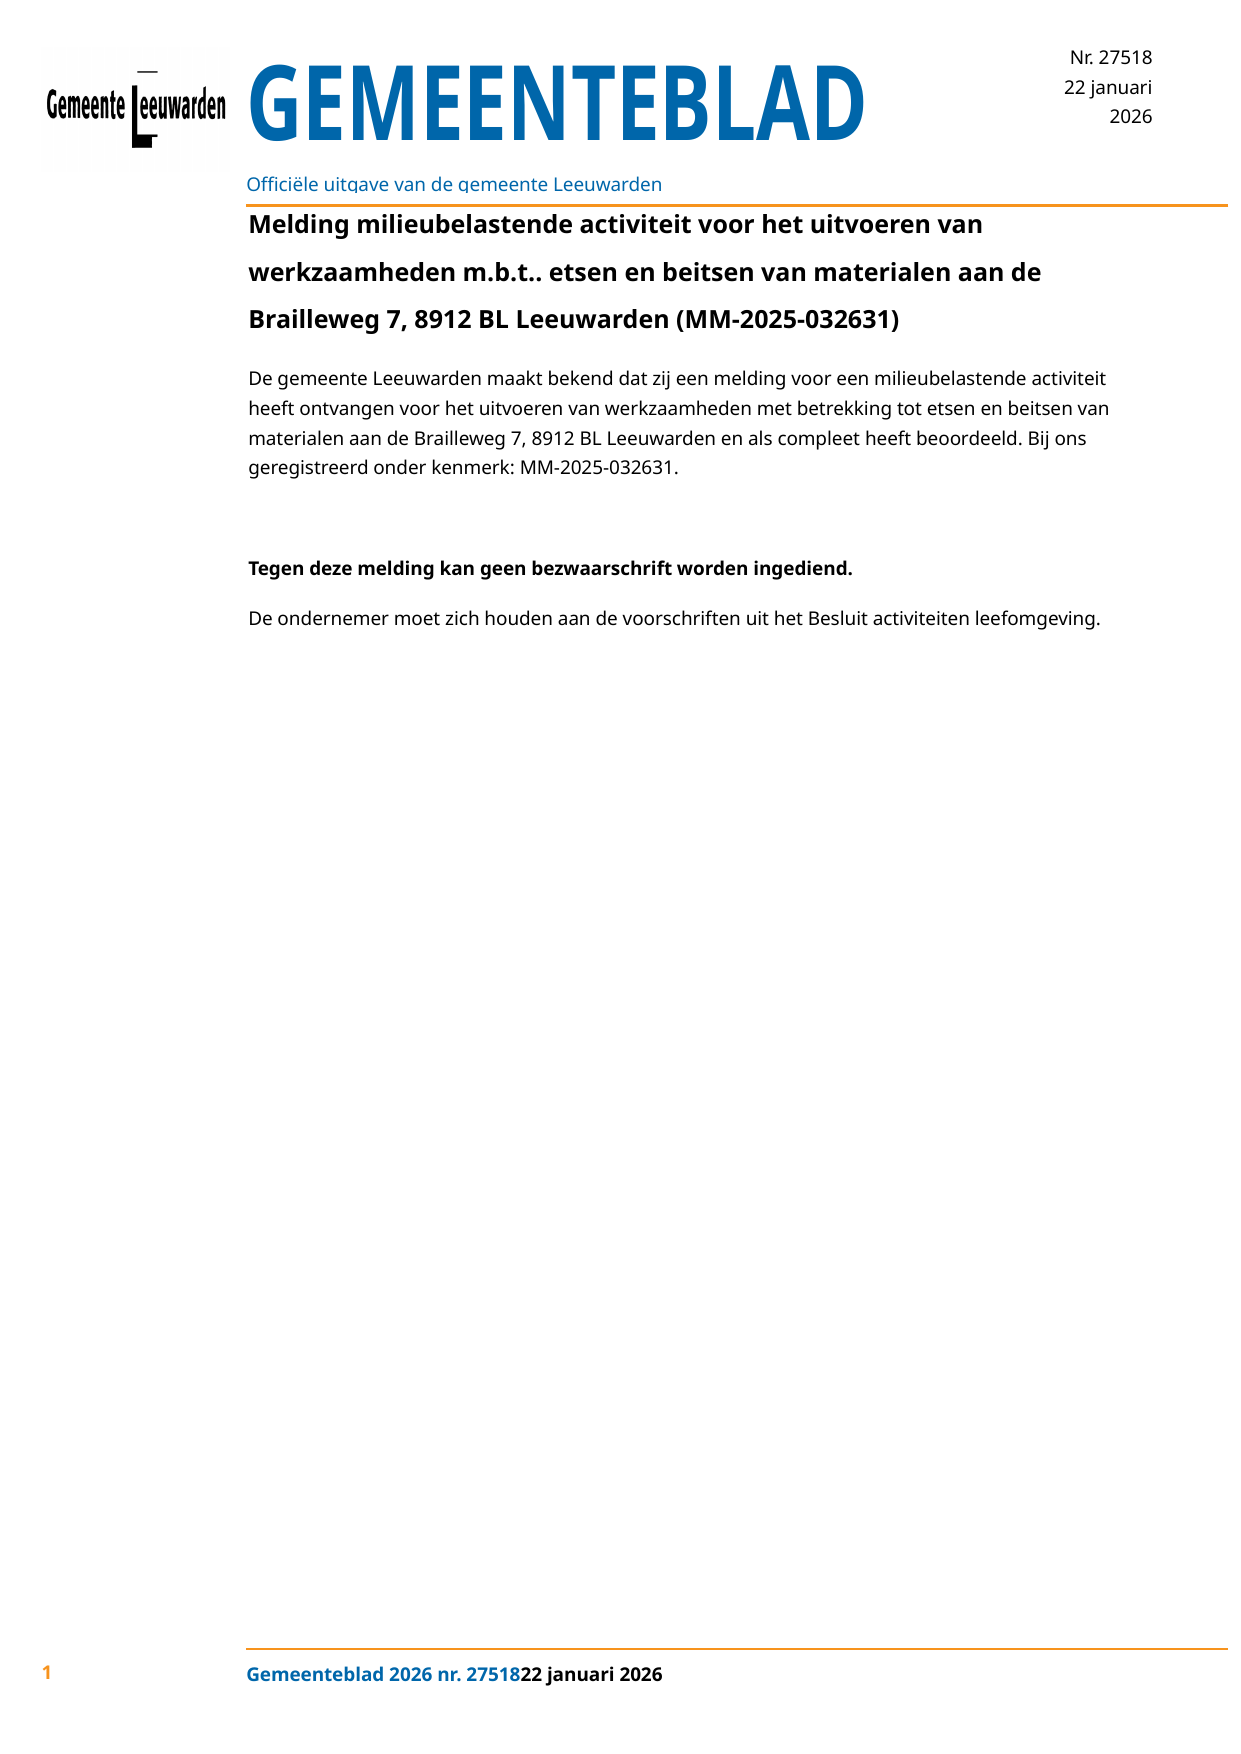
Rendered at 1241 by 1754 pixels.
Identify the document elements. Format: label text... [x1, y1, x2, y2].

text De gemeente Leeuwarden maakt bekend dat zij een melding voor een milieubelastende activiteit heeft ontvangen voor het uitvoeren van werkzaamheden met betrekking tot etsen en beitsen van materialen aan de Brailleweg 7, 8912 BL Leeuwarden en als compleet heeft beoordeeld. Bij ons geregistreerd onder kenmerk: MM-2025-032631. [248, 366, 1152, 480]
text De ondernemer moet zich houden aan de voorschriften uit het Besluit activiteiten leefomgeving. [248, 606, 1152, 631]
text Melding milieubelastende activiteit voor het uitvoeren van werkzaamheden m.b.t.. etsen en beitsen van materialen aan de Brailleweg 7, 8912 BL Leeuwarden (MM-2025-032631) [248, 207, 1152, 336]
picture [41, 47, 231, 172]
text Tegen deze melding kan geen bezwaarschrift worden ingediend. [248, 555, 1152, 581]
